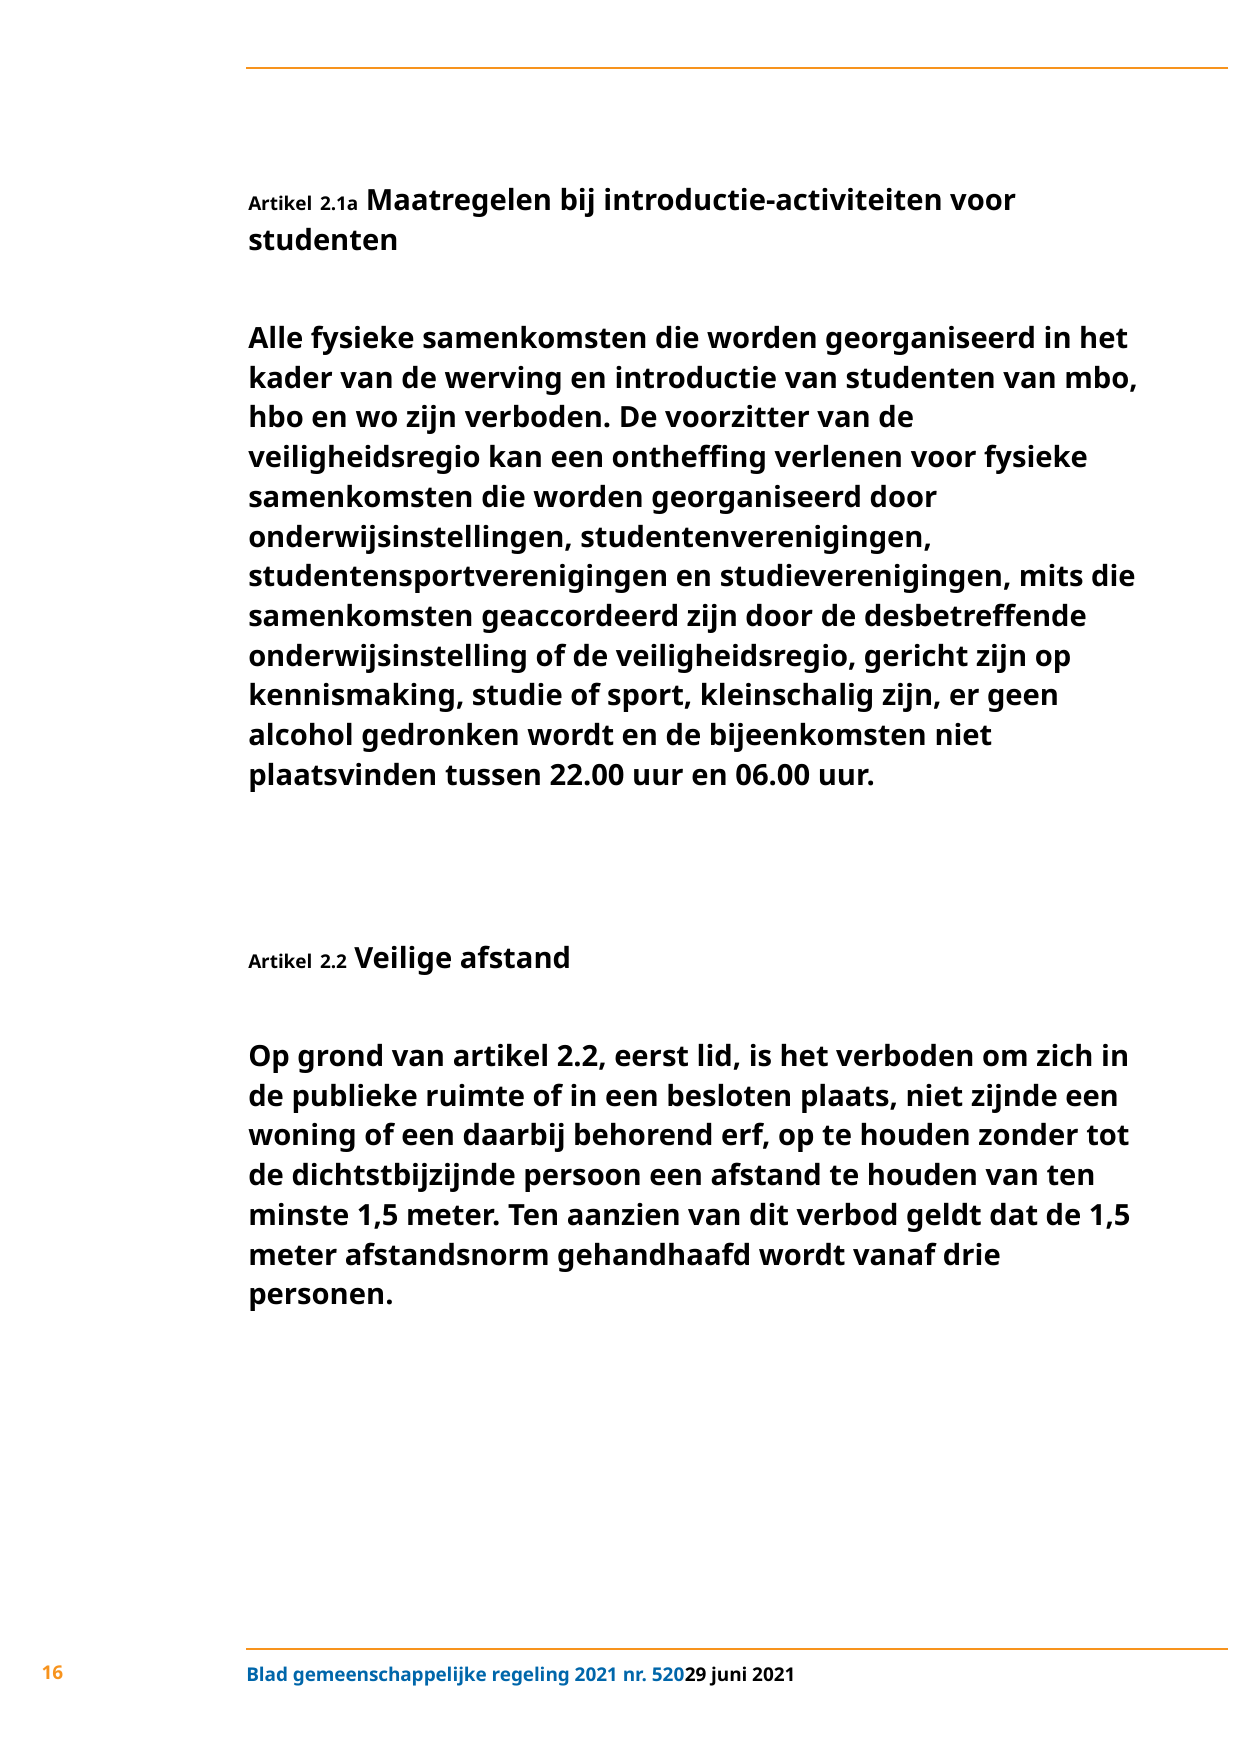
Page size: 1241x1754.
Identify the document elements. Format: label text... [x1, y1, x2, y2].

text Artikel 2.2 Veilige afstand [248, 937, 1152, 977]
text Op grond van artikel 2.2, eerst lid, is het verboden om zich in de publieke ruimte of in een besloten plaats, niet zijnde een woning of een daarbij behorend erf, op te houden zonder tot de dichtstbijzijnde persoon een afstand te houden van ten minste 1,5 meter. Ten aanzien van dit verbod geldt dat de 1,5 meter afstandsnorm gehandhaafd wordt vanaf drie personen. [248, 1035, 1152, 1313]
text Alle fysieke samenkomsten die worden georganiseerd in het kader van de werving en introductie van studenten van mbo, hbo en wo zijn verboden. De voorzitter van de veiligheidsregio kan een ontheffing verlenen voor fysieke samenkomsten die worden georganiseerd door onderwijsinstellingen, studentenverenigingen, studentensportverenigingen en studieverenigingen, mits die samenkomsten geaccordeerd zijn door de desbetreffende onderwijsinstelling of de veiligheidsregio, gericht zijn op kennismaking, studie of sport, kleinschalig zijn, er geen alcohol gedronken wordt en de bijeenkomsten niet plaatsvinden tussen 22.00 uur en 06.00 uur. [248, 317, 1152, 794]
picture [41, 47, 231, 172]
text Artikel 2.1a Maatregelen bij introductie-activiteiten voor studenten [248, 179, 1152, 259]
